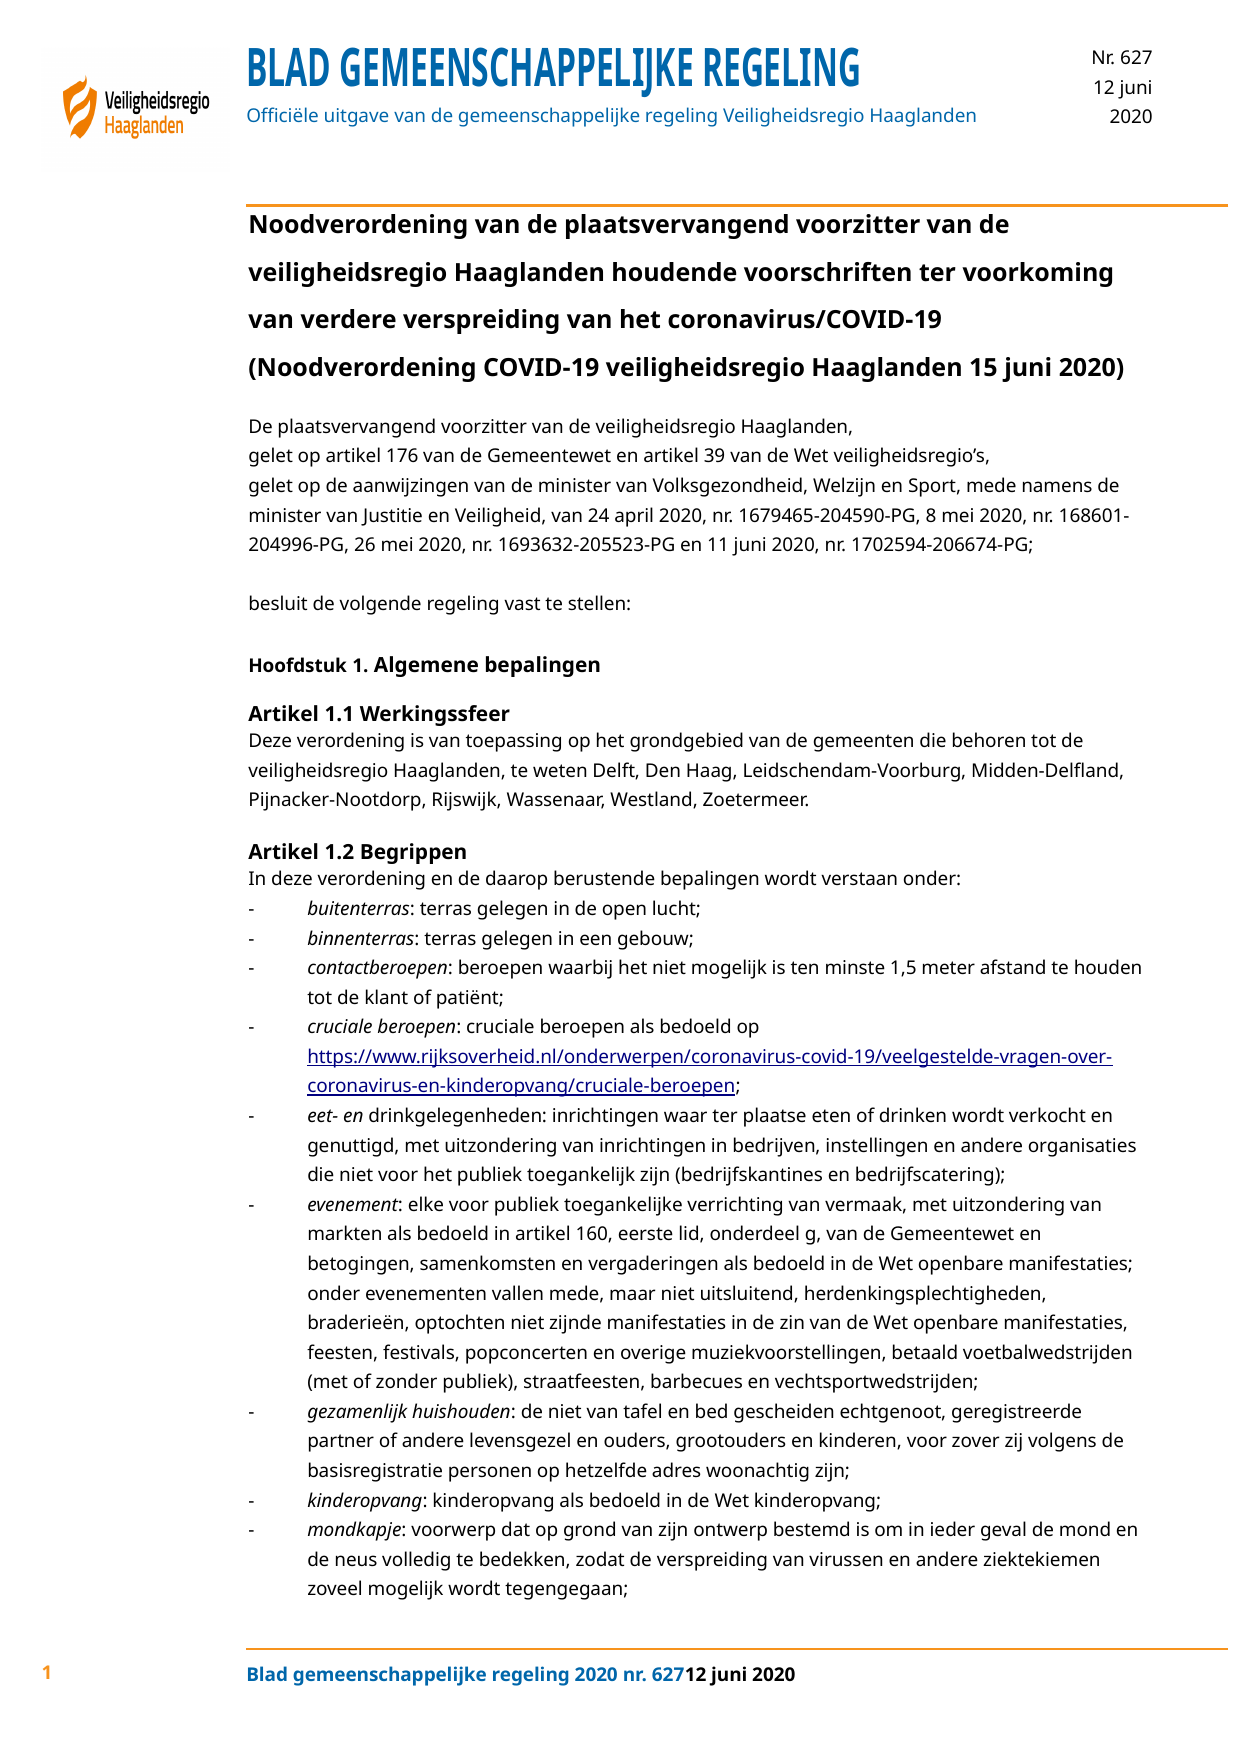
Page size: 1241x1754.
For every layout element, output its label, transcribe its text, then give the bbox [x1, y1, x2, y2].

text Artikel 1.1 Werkingssfeer [248, 699, 1152, 727]
list mondkapje: voorwerp dat op grond van zijn ontwerp bestemd is om in ieder geval de mond en de neus volledig te bedekken, zodat de verspreiding van virussen en andere ziektekiemen zoveel mogelijk wordt tegengegaan; [248, 1516, 1152, 1601]
list kinderopvang: kinderopvang als bedoeld in de Wet kinderopvang; [248, 1487, 1152, 1512]
list cruciale beroepen: cruciale beroepen als bedoeld op https://www.rijksoverheid.nl/onderwerpen/coronavirus-covid-19/veelgestelde-vragen-over-coronavirus-en-kinderopvang/cruciale-beroepen; [248, 1013, 1152, 1098]
list evenement: elke voor publiek toegankelijke verrichting van vermaak, met uitzondering van markten als bedoeld in artikel 160, eerste lid, onderdeel g, van de Gemeentewet en betogingen, samenkomsten en vergaderingen als bedoeld in de Wet openbare manifestaties; onder evenementen vallen mede, maar niet uitsluitend, herdenkingsplechtigheden, braderieën, optochten niet zijnde manifestaties in de zin van de Wet openbare manifestaties, feesten, festivals, popconcerten en overige muziekvoorstellingen, betaald voetbalwedstrijden (met of zonder publiek), straatfeesten, barbecues en vechtsportwedstrijden; [248, 1191, 1152, 1394]
text Deze verordening is van toepassing op het grondgebied van de gemeenten die behoren tot de veiligheidsregio Haaglanden, te weten Delft, Den Haag, Leidschendam-Voorburg, Midden-Delfland, Pijnacker-Nootdorp, Rijswijk, Wassenaar, Westland, Zoetermeer. [248, 727, 1152, 812]
text In deze verordening en de daarop berustende bepalingen wordt verstaan onder: [248, 866, 1152, 891]
text Artikel 1.2 Begrippen [248, 837, 1152, 866]
list eet- en drinkgelegenheden: inrichtingen waar ter plaatse eten of drinken wordt verkocht en genuttigd, met uitzondering van inrichtingen in bedrijven, instellingen en andere organisaties die niet voor het publiek toegankelijk zijn (bedrijfskantines en bedrijfscatering); [248, 1102, 1152, 1187]
text besluit de volgende regeling vast te stellen: [248, 591, 1152, 616]
list gezamenlijk huishouden: de niet van tafel en bed gescheiden echtgenoot, geregistreerde partner of andere levensgezel en ouders, grootouders en kinderen, voor zover zij volgens de basisregistratie personen op hetzelfde adres woonachtig zijn; [248, 1398, 1152, 1483]
list buitenterras: terras gelegen in de open lucht; [248, 895, 1152, 921]
text gelet op de aanwijzingen van de minister van Volksgezondheid, Welzijn en Sport, mede namens de minister van Justitie en Veiligheid, van 24 april 2020, nr. 1679465-204590-PG, 8 mei 2020, nr. 168601-204996-PG, 26 mei 2020, nr. 1693632-205523-PG en 11 juni 2020, nr. 1702594-206674-PG; [248, 472, 1152, 557]
picture [41, 47, 231, 172]
text gelet op artikel 176 van de Gemeentewet en artikel 39 van de Wet veiligheidsregio’s, [248, 443, 1152, 468]
text Hoofdstuk 1. Algemene bepalingen [248, 650, 1152, 678]
text De plaatsvervangend voorzitter van de veiligheidsregio Haaglanden, [248, 413, 1152, 439]
text Noodverordening van de plaatsvervangend voorzitter van de veiligheidsregio Haaglanden houdende voorschriften ter voorkoming van verdere verspreiding van het coronavirus/COVID-19 (Noodverordening COVID-19 veiligheidsregio Haaglanden 15 juni 2020) [248, 207, 1152, 384]
list binnenterras: terras gelegen in een gebouw; [248, 925, 1152, 950]
list contactberoepen: beroepen waarbij het niet mogelijk is ten minste 1,5 meter afstand te houden tot de klant of patiënt; [248, 954, 1152, 1009]
